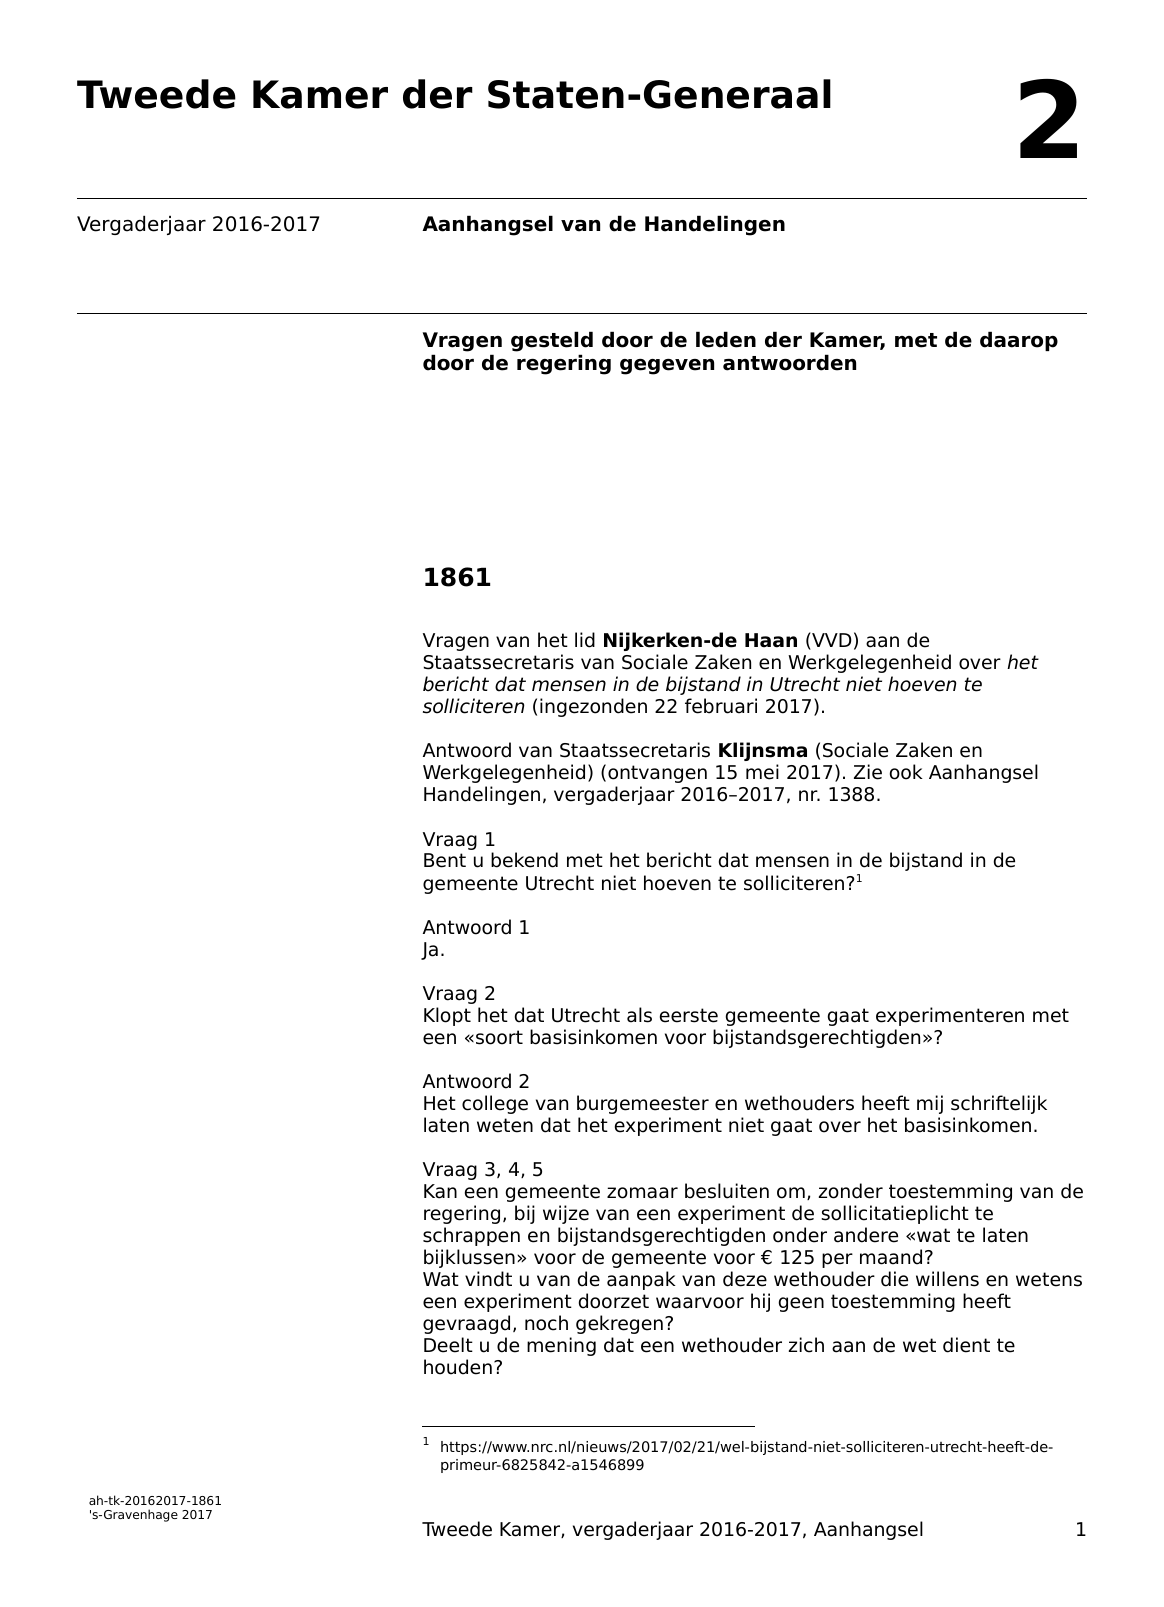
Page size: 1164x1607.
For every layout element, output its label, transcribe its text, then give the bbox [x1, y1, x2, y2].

table_header 2 [886, 59, 1087, 198]
text Antwoord 1 [422, 917, 1087, 938]
text Antwoord 2 [422, 1071, 1087, 1093]
text Vragen van het lid Nijkerken-de Haan (VVD) aan de Staatssecretaris van Sociale Zaken en Werkgelegenheid over het bericht dat mensen in de bijstand in Utrecht niet hoeven te solliciteren (ingezonden 22 februari 2017). [422, 630, 1087, 718]
text https://www.nrc.nl/nieuws/2017/02/21/wel-bijstand-niet-solliciteren-utrecht-heeft-de-primeur-6825842-a1546899 [422, 1435, 1087, 1474]
text Het college van burgemeester en wethouders heeft mij schriftelijk laten weten dat het experiment niet gaat over het basisinkomen. [422, 1093, 1087, 1137]
text Vraag 1 [422, 828, 1087, 850]
table_cell [77, 314, 422, 375]
text ah-tk-20162017-1861 [88, 1494, 323, 1508]
text 1861 [422, 563, 1087, 592]
table_cell Vergaderjaar 2016-2017 [77, 199, 422, 313]
text Vraag 3, 4, 5 [422, 1159, 1087, 1181]
text Antwoord van Staatssecretaris Klijnsma (Sociale Zaken en Werkgelegenheid) (ontvangen 15 mei 2017). Zie ook Aanhangsel Handelingen, vergaderjaar 2016–2017, nr. 1388. [422, 740, 1087, 806]
text Deelt u de mening dat een wethouder zich aan de wet dient te houden? [422, 1335, 1087, 1379]
text Kan een gemeente zomaar besluiten om, zonder toestemming van de regering, bij wijze van een experiment de sollicitatieplicht te schrappen en bijstandsgerechtigden onder andere «wat te laten bijklussen» voor de gemeente voor € 125 per maand? [422, 1181, 1087, 1269]
table_cell Aanhangsel van de Handelingen [422, 199, 1087, 313]
text Wat vindt u van de aanpak van deze wethouder die willens en wetens een experiment doorzet waarvoor hij geen toestemming heeft gevraagd, noch gekregen? [422, 1269, 1087, 1335]
table_cell Vragen gesteld door de leden der Kamer, met de daarop door de regering gegeven antwoorden [422, 314, 1087, 375]
text Ja. [422, 938, 1087, 961]
text Bent u bekend met het bericht dat mensen in de bijstand in de gemeente Utrecht niet hoeven te solliciteren? [422, 850, 1087, 894]
text 's-Gravenhage 2017 [88, 1508, 323, 1522]
text Klopt het dat Utrecht als eerste gemeente gaat experimenteren met een «soort basisinkomen voor bijstandsgerechtigden»? [422, 1005, 1087, 1049]
table_header Tweede Kamer der Staten-Generaal [77, 59, 886, 198]
text Vraag 2 [422, 983, 1087, 1005]
